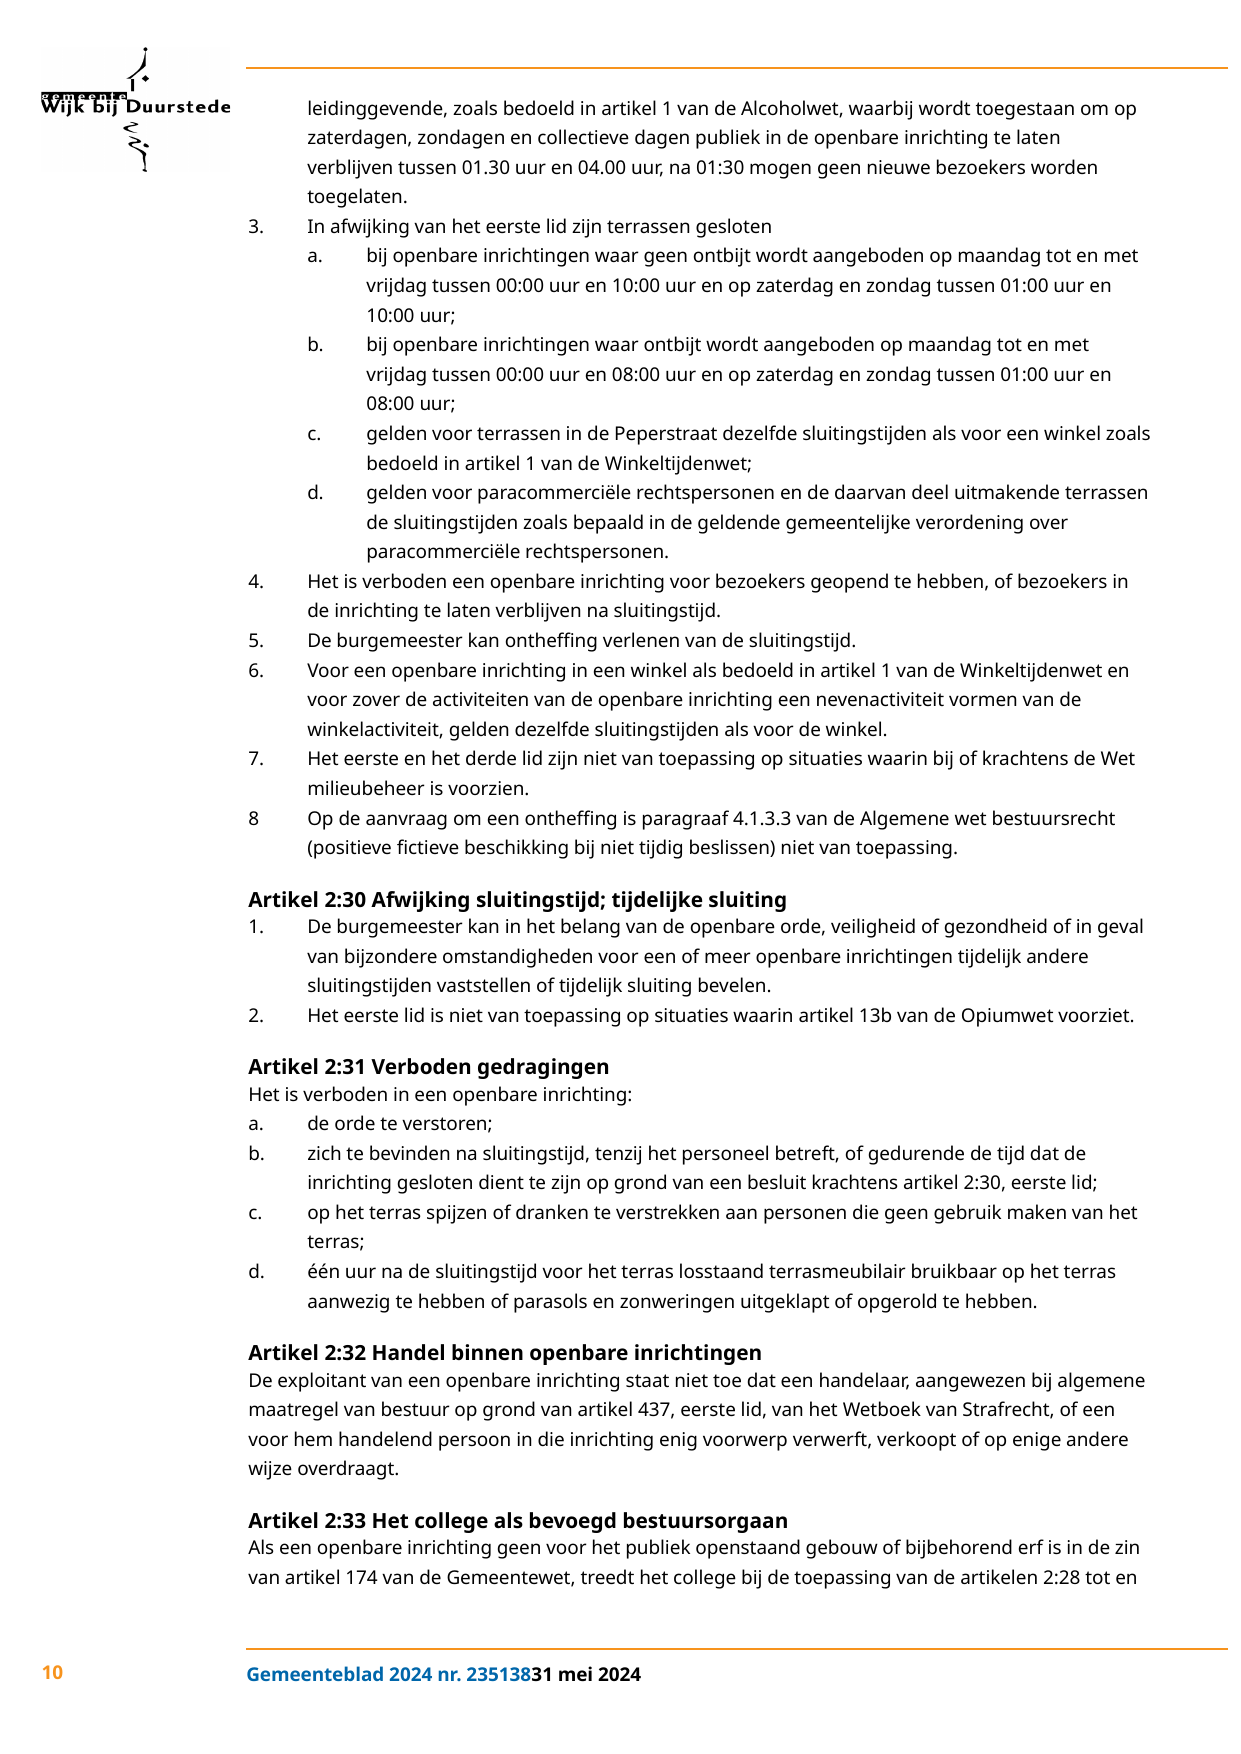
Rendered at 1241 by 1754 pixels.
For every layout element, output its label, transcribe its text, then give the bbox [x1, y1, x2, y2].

list de orde te verstoren; [248, 1110, 1152, 1136]
text Artikel 2:31 Verboden gedragingen [248, 1052, 1152, 1081]
text Het is verboden in een openbare inrichting: [248, 1081, 1152, 1107]
list Het eerste en het derde lid zijn niet van toepassing op situaties waarin bij of krachtens de Wet milieubeheer is voorzien. [248, 746, 1152, 801]
list leidinggevende, zoals bedoeld in artikel 1 van de Alcoholwet, waarbij wordt toegestaan om op zaterdagen, zondagen en collectieve dagen publiek in de openbare inrichting te laten verblijven tussen 01.30 uur en 04.00 uur, na 01:30 mogen geen nieuwe bezoekers worden toegelaten. [248, 95, 1152, 209]
list bij openbare inrichtingen waar ontbijt wordt aangeboden op maandag tot en met vrijdag tussen 00:00 uur en 08:00 uur en op zaterdag en zondag tussen 01:00 uur en 08:00 uur; [307, 331, 1152, 416]
list Op de aanvraag om een ontheffing is paragraaf 4.1.3.3 van de Algemene wet bestuursrecht (positieve fictieve beschikking bij niet tijdig beslissen) niet van toepassing. [248, 805, 1152, 860]
list gelden voor terrassen in de Peperstraat dezelfde sluitingstijden als voor een winkel zoals bedoeld in artikel 1 van de Winkeltijdenwet; [307, 420, 1152, 476]
list In afwijking van het eerste lid zijn terrassen gesloten [248, 213, 1152, 239]
text Artikel 2:32 Handel binnen openbare inrichtingen [248, 1338, 1152, 1367]
text De exploitant van een openbare inrichting staat niet toe dat een handelaar, aangewezen bij algemene maatregel van bestuur op grond van artikel 437, eerste lid, van het Wetboek van Strafrecht, of een voor hem handelend persoon in die inrichting enig voorwerp verwerft, verkoopt of op enige andere wijze overdraagt. [248, 1367, 1152, 1481]
text Als een openbare inrichting geen voor het publiek openstaand gebouw of bijbehorend erf is in de zin van artikel 174 van de Gemeentewet, treedt het college bij de toepassing van de artikelen 2:28 tot en [248, 1534, 1152, 1590]
text Artikel 2:33 Het college als bevoegd bestuursorgaan [248, 1506, 1152, 1534]
list Het is verboden een openbare inrichting voor bezoekers geopend te hebben, of bezoekers in de inrichting te laten verblijven na sluitingstijd. [248, 568, 1152, 623]
list Voor een openbare inrichting in een winkel als bedoeld in artikel 1 van de Winkeltijdenwet en voor zover de activiteiten van de openbare inrichting een nevenactiviteit vormen van de winkelactiviteit, gelden dezelfde sluitingstijden als voor de winkel. [248, 657, 1152, 742]
text Artikel 2:30 Afwijking sluitingstijd; tijdelijke sluiting [248, 885, 1152, 913]
list De burgemeester kan in het belang van de openbare orde, veiligheid of gezondheid of in geval van bijzondere omstandigheden voor een of meer openbare inrichtingen tijdelijk andere sluitingstijden vaststellen of tijdelijk sluiting bevelen. [248, 913, 1152, 998]
picture [41, 47, 231, 172]
list Het eerste lid is niet van toepassing op situaties waarin artikel 13b van de Opiumwet voorziet. [248, 1002, 1152, 1028]
list bij openbare inrichtingen waar geen ontbijt wordt aangeboden op maandag tot en met vrijdag tussen 00:00 uur en 10:00 uur en op zaterdag en zondag tussen 01:00 uur en 10:00 uur; [307, 243, 1152, 328]
list zich te bevinden na sluitingstijd, tenzij het personeel betreft, of gedurende de tijd dat de inrichting gesloten dient te zijn op grond van een besluit krachtens artikel 2:30, eerste lid; [248, 1140, 1152, 1195]
list op het terras spijzen of dranken te verstrekken aan personen die geen gebruik maken van het terras; [248, 1199, 1152, 1254]
list één uur na de sluitingstijd voor het terras losstaand terrasmeubilair bruikbaar op het terras aanwezig te hebben of parasols en zonweringen uitgeklapt of opgerold te hebben. [248, 1258, 1152, 1314]
list gelden voor paracommerciële rechtspersonen en de daarvan deel uitmakende terrassen de sluitingstijden zoals bepaald in de geldende gemeentelijke verordening over paracommerciële rechtspersonen. [307, 479, 1152, 564]
list De burgemeester kan ontheffing verlenen van de sluitingstijd. [248, 627, 1152, 653]
